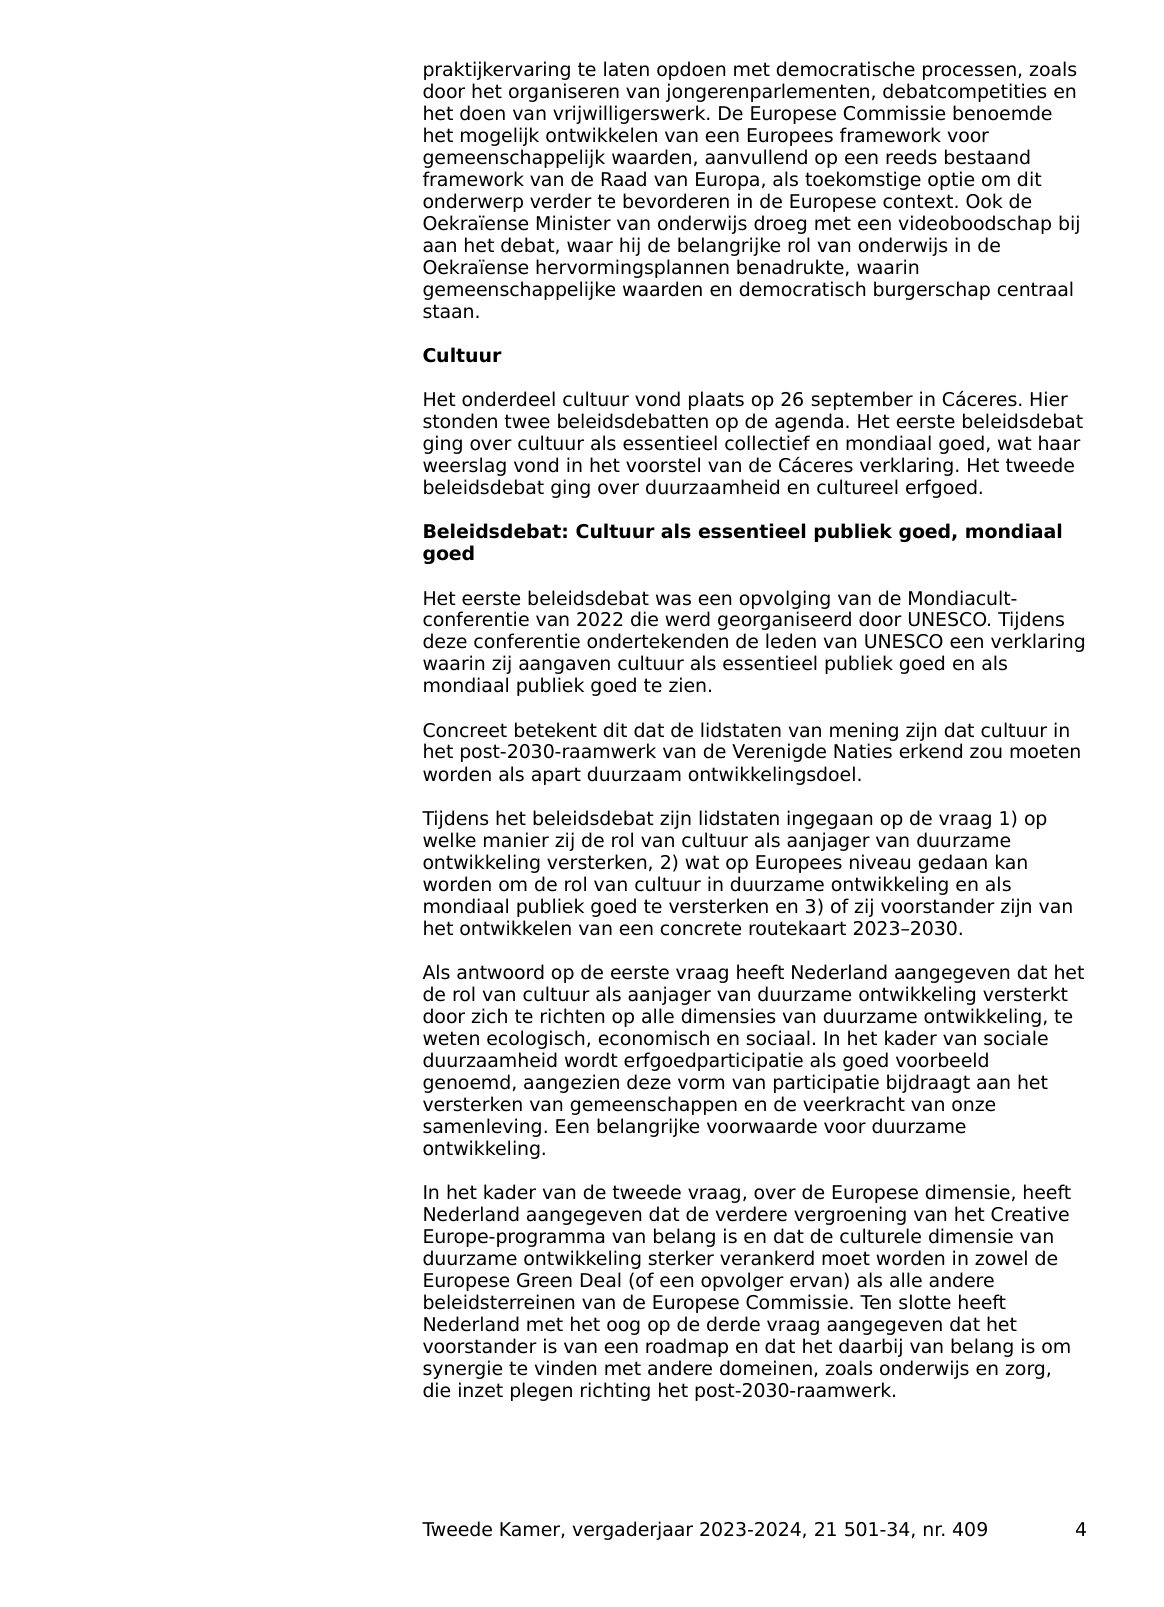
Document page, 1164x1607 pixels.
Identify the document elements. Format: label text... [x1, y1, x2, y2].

text praktijkervaring te laten opdoen met democratische processen, zoals door het organiseren van jongerenparlementen, debatcompetities en het doen van vrijwilligerswerk. De Europese Commissie benoemde het mogelijk ontwikkelen van een Europees framework voor gemeenschappelijk waarden, aanvullend op een reeds bestaand framework van de Raad van Europa, als toekomstige optie om dit onderwerp verder te bevorderen in de Europese context. Ook de Oekraïense Minister van onderwijs droeg met een videoboodschap bij aan het debat, waar hij de belangrijke rol van onderwijs in de Oekraïense hervormingsplannen benadrukte, waarin gemeenschappelijke waarden en democratisch burgerschap centraal staan. [422, 59, 1087, 323]
text Tijdens het beleidsdebat zijn lidstaten ingegaan op de vraag 1) op welke manier zij de rol van cultuur als aanjager van duurzame ontwikkeling versterken, 2) wat op Europees niveau gedaan kan worden om de rol van cultuur in duurzame ontwikkeling en als mondiaal publiek goed te versterken en 3) of zij voorstander zijn van het ontwikkelen van een concrete routekaart 2023–2030. [422, 808, 1087, 939]
text Het onderdeel cultuur vond plaats op 26 september in Cáceres. Hier stonden twee beleidsdebatten op de agenda. Het eerste beleidsdebat ging over cultuur als essentieel collectief en mondiaal goed, wat haar weerslag vond in het voorstel van de Cáceres verklaring. Het tweede beleidsdebat ging over duurzaamheid en cultureel erfgoed. [422, 389, 1087, 499]
subtitle Cultuur [422, 345, 1087, 367]
text Het eerste beleidsdebat was een opvolging van de Mondiacult-conferentie van 2022 die werd georganiseerd door UNESCO. Tijdens deze conferentie ondertekenden de leden van UNESCO een verklaring waarin zij aangaven cultuur als essentieel publiek goed en als mondiaal publiek goed te zien. [422, 587, 1087, 697]
text In het kader van de tweede vraag, over de Europese dimensie, heeft Nederland aangegeven dat de verdere vergroening van het Creative Europe-programma van belang is en dat de culturele dimensie van duurzame ontwikkeling sterker verankerd moet worden in zowel de Europese Green Deal (of een opvolger ervan) als alle andere beleidsterreinen van de Europese Commissie. Ten slotte heeft Nederland met het oog op de derde vraag aangegeven dat het voorstander is van een roadmap en dat het daarbij van belang is om synergie te vinden met andere domeinen, zoals onderwijs en zorg, die inzet plegen richting het post-2030-raamwerk. [422, 1182, 1087, 1401]
text Als antwoord op de eerste vraag heeft Nederland aangegeven dat het de rol van cultuur als aanjager van duurzame ontwikkeling versterkt door zich te richten op alle dimensies van duurzame ontwikkeling, te weten ecologisch, economisch en sociaal. In het kader van sociale duurzaamheid wordt erfgoedparticipatie als goed voorbeeld genoemd, aangezien deze vorm van participatie bijdraagt aan het versterken van gemeenschappen en de veerkracht van onze samenleving. Een belangrijke voorwaarde voor duurzame ontwikkeling. [422, 962, 1087, 1159]
subtitle Beleidsdebat: Cultuur als essentieel publiek goed, mondiaal goed [422, 521, 1087, 565]
text Concreet betekent dit dat de lidstaten van mening zijn dat cultuur in het post-2030-raamwerk van de Verenigde Naties erkend zou moeten worden als apart duurzaam ontwikkelingsdoel. [422, 719, 1087, 785]
